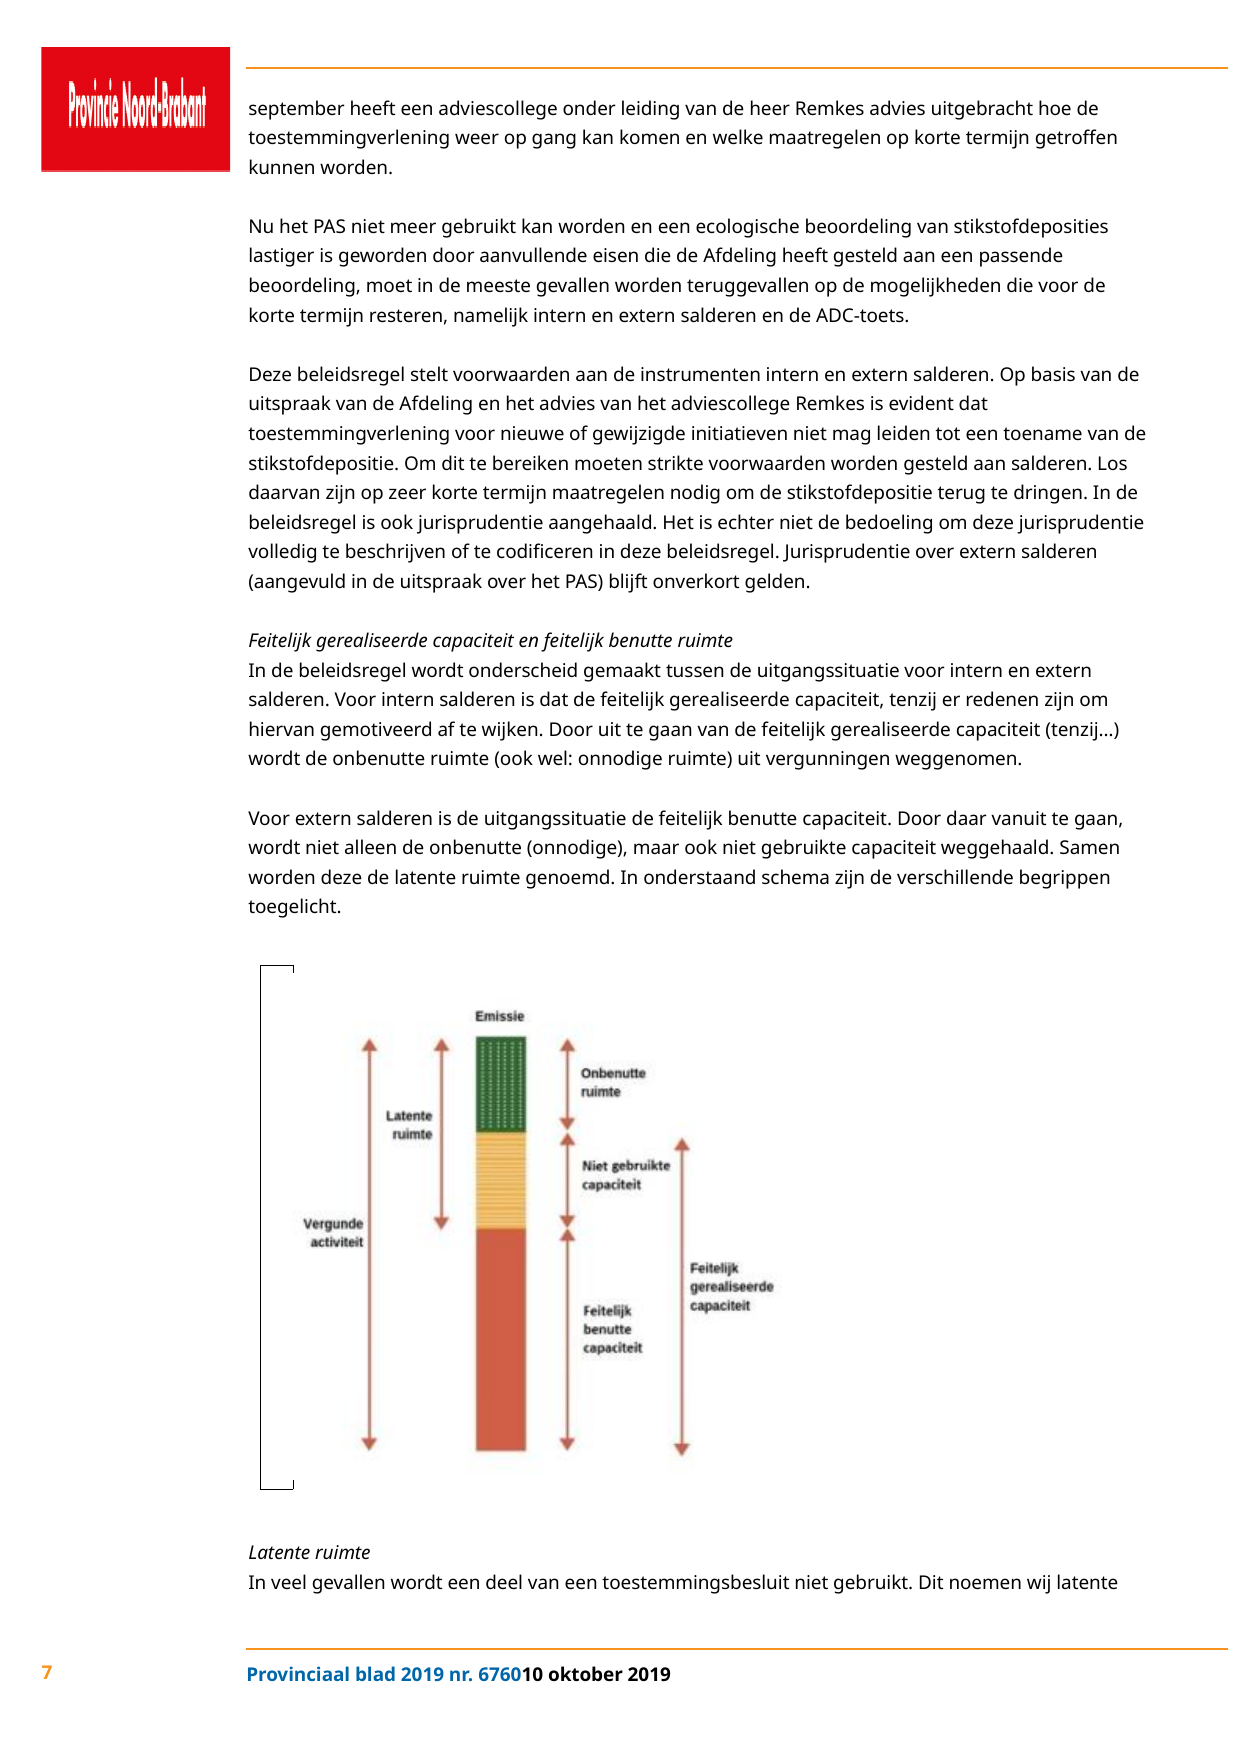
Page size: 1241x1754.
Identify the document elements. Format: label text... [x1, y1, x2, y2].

text september heeft een adviescollege onder leiding van de heer Remkes advies uitgebracht hoe de toestemmingverlening weer op gang kan komen en welke maatregelen op korte termijn getroffen kunnen worden. [248, 95, 1152, 180]
picture [268, 973, 802, 1480]
picture [41, 47, 231, 172]
text In de beleidsregel wordt onderscheid gemaakt tussen de uitgangssituatie voor intern en extern salderen. Voor intern salderen is dat de feitelijk gerealiseerde capaciteit, tenzij er redenen zijn om hiervan gemotiveerd af te wijken. Door uit te gaan van de feitelijk gerealiseerde capaciteit (tenzij…) wordt de onbenutte ruimte (ook wel: onnodige ruimte) uit vergunningen weggenomen. [248, 657, 1152, 771]
text In veel gevallen wordt een deel van een toestemmingsbesluit niet gebruikt. Dit noemen wij latente [248, 1569, 1152, 1595]
text Nu het PAS niet meer gebruikt kan worden en een ecologische beoordeling van stikstofdeposities lastiger is geworden door aanvullende eisen die de Afdeling heeft gesteld aan een passende beoordeling, moet in de meeste gevallen worden teruggevallen op de mogelijkheden die voor de korte termijn resteren, namelijk intern en extern salderen en de ADC-toets. [248, 213, 1152, 328]
text Deze beleidsregel stelt voorwaarden aan de instrumenten intern en extern salderen. Op basis van de uitspraak van de Afdeling en het advies van het adviescollege Remkes is evident dat toestemmingverlening voor nieuwe of gewijzigde initiatieven niet mag leiden tot een toename van de stikstofdepositie. Om dit te bereiken moeten strikte voorwaarden worden gesteld aan salderen. Los daarvan zijn op zeer korte termijn maatregelen nodig om de stikstofdepositie terug te dringen. In de beleidsregel is ook jurisprudentie aangehaald. Het is echter niet de bedoeling om deze jurisprudentie volledig te beschrijven of te codificeren in deze beleidsregel. Jurisprudentie over extern salderen (aangevuld in de uitspraak over het PAS) blijft onverkort gelden. [248, 361, 1152, 594]
text Latente ruimte [248, 1539, 1152, 1565]
text Voor extern salderen is de uitgangssituatie de feitelijk benutte capaciteit. Door daar vanuit te gaan, wordt niet alleen de onbenutte (onnodige), maar ook niet gebruikte capaciteit weggehaald. Samen worden deze de latente ruimte genoemd. In onderstaand schema zijn de verschillende begrippen toegelicht. [248, 805, 1152, 919]
text Feitelijk gerealiseerde capaciteit en feitelijk benutte ruimte [248, 627, 1152, 653]
